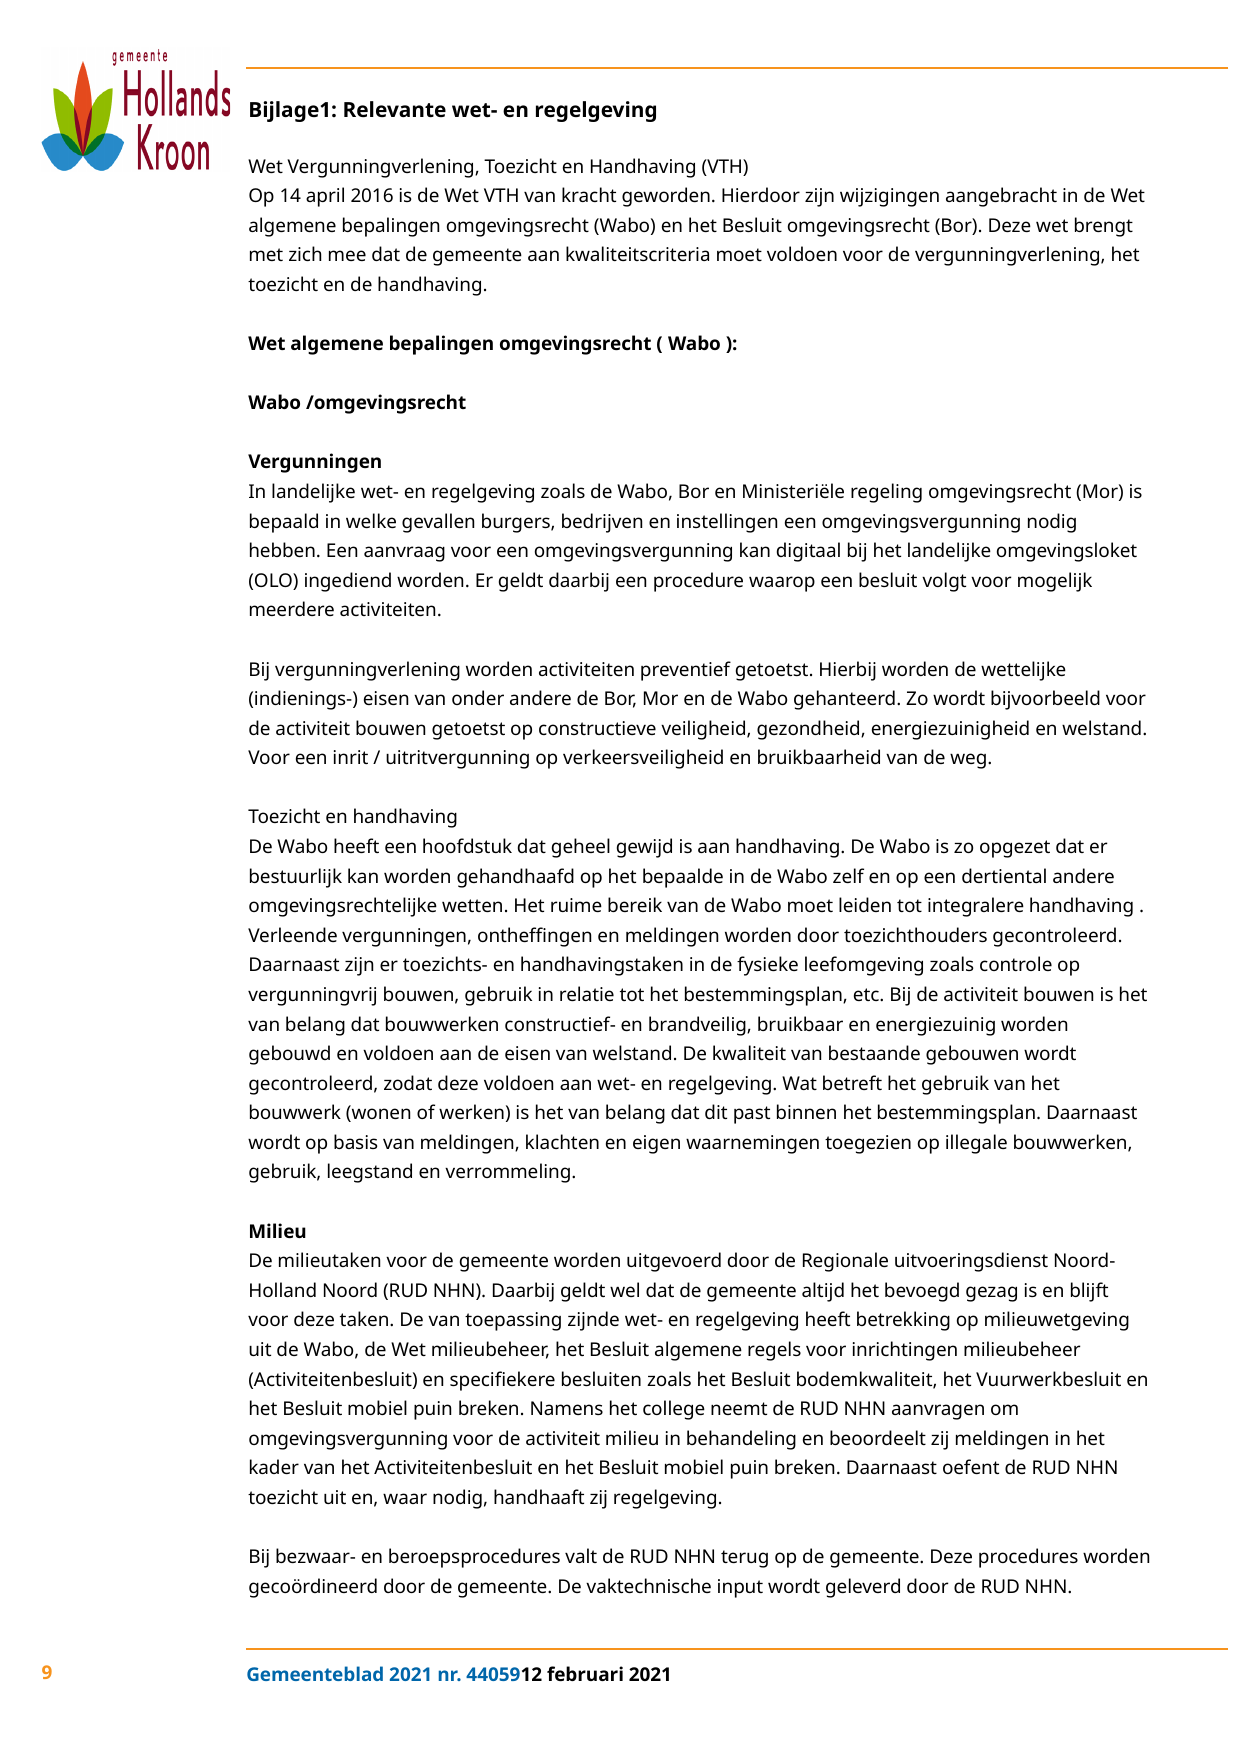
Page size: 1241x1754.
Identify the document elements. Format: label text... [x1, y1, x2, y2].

text Bij bezwaar- en beroepsprocedures valt de RUD NHN terug op de gemeente. Deze procedures worden gecoördineerd door de gemeente. De vaktechnische input wordt geleverd door de RUD NHN. [248, 1543, 1152, 1599]
text met zich mee dat de gemeente aan kwaliteitscriteria moet voldoen voor de vergunningverlening, het [248, 242, 1152, 267]
text Wet Vergunningverlening, Toezicht en Handhaving (VTH) [248, 153, 1152, 179]
text Bij vergunningverlening worden activiteiten preventief getoetst. Hierbij worden de wettelijke (indienings-) eisen van onder andere de Bor, Mor en de Wabo gehanteerd. Zo wordt bijvoorbeeld voor de activiteit bouwen getoetst op constructieve veiligheid, gezondheid, energiezuinigheid en welstand. Voor een inrit / uitritvergunning op verkeersveiligheid en bruikbaarheid van de weg. [248, 656, 1152, 770]
text toezicht en de handhaving. [248, 271, 1152, 297]
picture [41, 47, 231, 172]
text Bijlage1: Relevante wet- en regelgeving [248, 95, 1152, 123]
text Milieu [248, 1218, 1152, 1244]
text De milieutaken voor de gemeente worden uitgevoerd door de Regionale uitvoeringsdienst Noord-Holland Noord (RUD NHN). Daarbij geldt wel dat de gemeente altijd het bevoegd gezag is en blijft voor deze taken. De van toepassing zijnde wet- en regelgeving heeft betrekking op milieuwetgeving uit de Wabo, de Wet milieubeheer, het Besluit algemene regels voor inrichtingen milieubeheer (Activiteitenbesluit) en specifiekere besluiten zoals het Besluit bodemkwaliteit, het Vuurwerkbesluit en het Besluit mobiel puin breken. Namens het college neemt de RUD NHN aanvragen om omgevingsvergunning voor de activiteit milieu in behandeling en beoordeelt zij meldingen in het kader van het Activiteitenbesluit en het Besluit mobiel puin breken. Daarnaast oefent de RUD NHN toezicht uit en, waar nodig, handhaaft zij regelgeving. [248, 1247, 1152, 1510]
text algemene bepalingen omgevingsrecht (Wabo) en het Besluit omgevingsrecht (Bor). Deze wet brengt [248, 212, 1152, 238]
text Wet algemene bepalingen omgevingsrecht ( Wabo ): [248, 330, 1152, 356]
text Wabo /omgevingsrecht [248, 389, 1152, 415]
text Vergunningen [248, 449, 1152, 474]
text Op 14 april 2016 is de Wet VTH van kracht geworden. Hierdoor zijn wijzigingen aangebracht in de Wet [248, 182, 1152, 208]
text In landelijke wet- en regelgeving zoals de Wabo, Bor en Ministeriële regeling omgevingsrecht (Mor) is bepaald in welke gevallen burgers, bedrijven en instellingen een omgevingsvergunning nodig hebben. Een aanvraag voor een omgevingsvergunning kan digitaal bij het landelijke omgevingsloket (OLO) ingediend worden. Er geldt daarbij een procedure waarop een besluit volgt voor mogelijk meerdere activiteiten. [248, 478, 1152, 622]
text Toezicht en handhaving [248, 804, 1152, 829]
text De Wabo heeft een hoofdstuk dat geheel gewijd is aan handhaving. De Wabo is zo opgezet dat er bestuurlijk kan worden gehandhaafd op het bepaalde in de Wabo zelf en op een dertiental andere omgevingsrechtelijke wetten. Het ruime bereik van de Wabo moet leiden tot integralere handhaving . Verleende vergunningen, ontheffingen en meldingen worden door toezichthouders gecontroleerd. Daarnaast zijn er toezichts- en handhavingstaken in de fysieke leefomgeving zoals controle op vergunningvrij bouwen, gebruik in relatie tot het bestemmingsplan, etc. Bij de activiteit bouwen is het van belang dat bouwwerken constructief- en brandveilig, bruikbaar en energiezuinig worden gebouwd en voldoen aan de eisen van welstand. De kwaliteit van bestaande gebouwen wordt gecontroleerd, zodat deze voldoen aan wet- en regelgeving. Wat betreft het gebruik van het bouwwerk (wonen of werken) is het van belang dat dit past binnen het bestemmingsplan. Daarnaast wordt op basis van meldingen, klachten en eigen waarnemingen toegezien op illegale bouwwerken, gebruik, leegstand en verrommeling. [248, 833, 1152, 1184]
